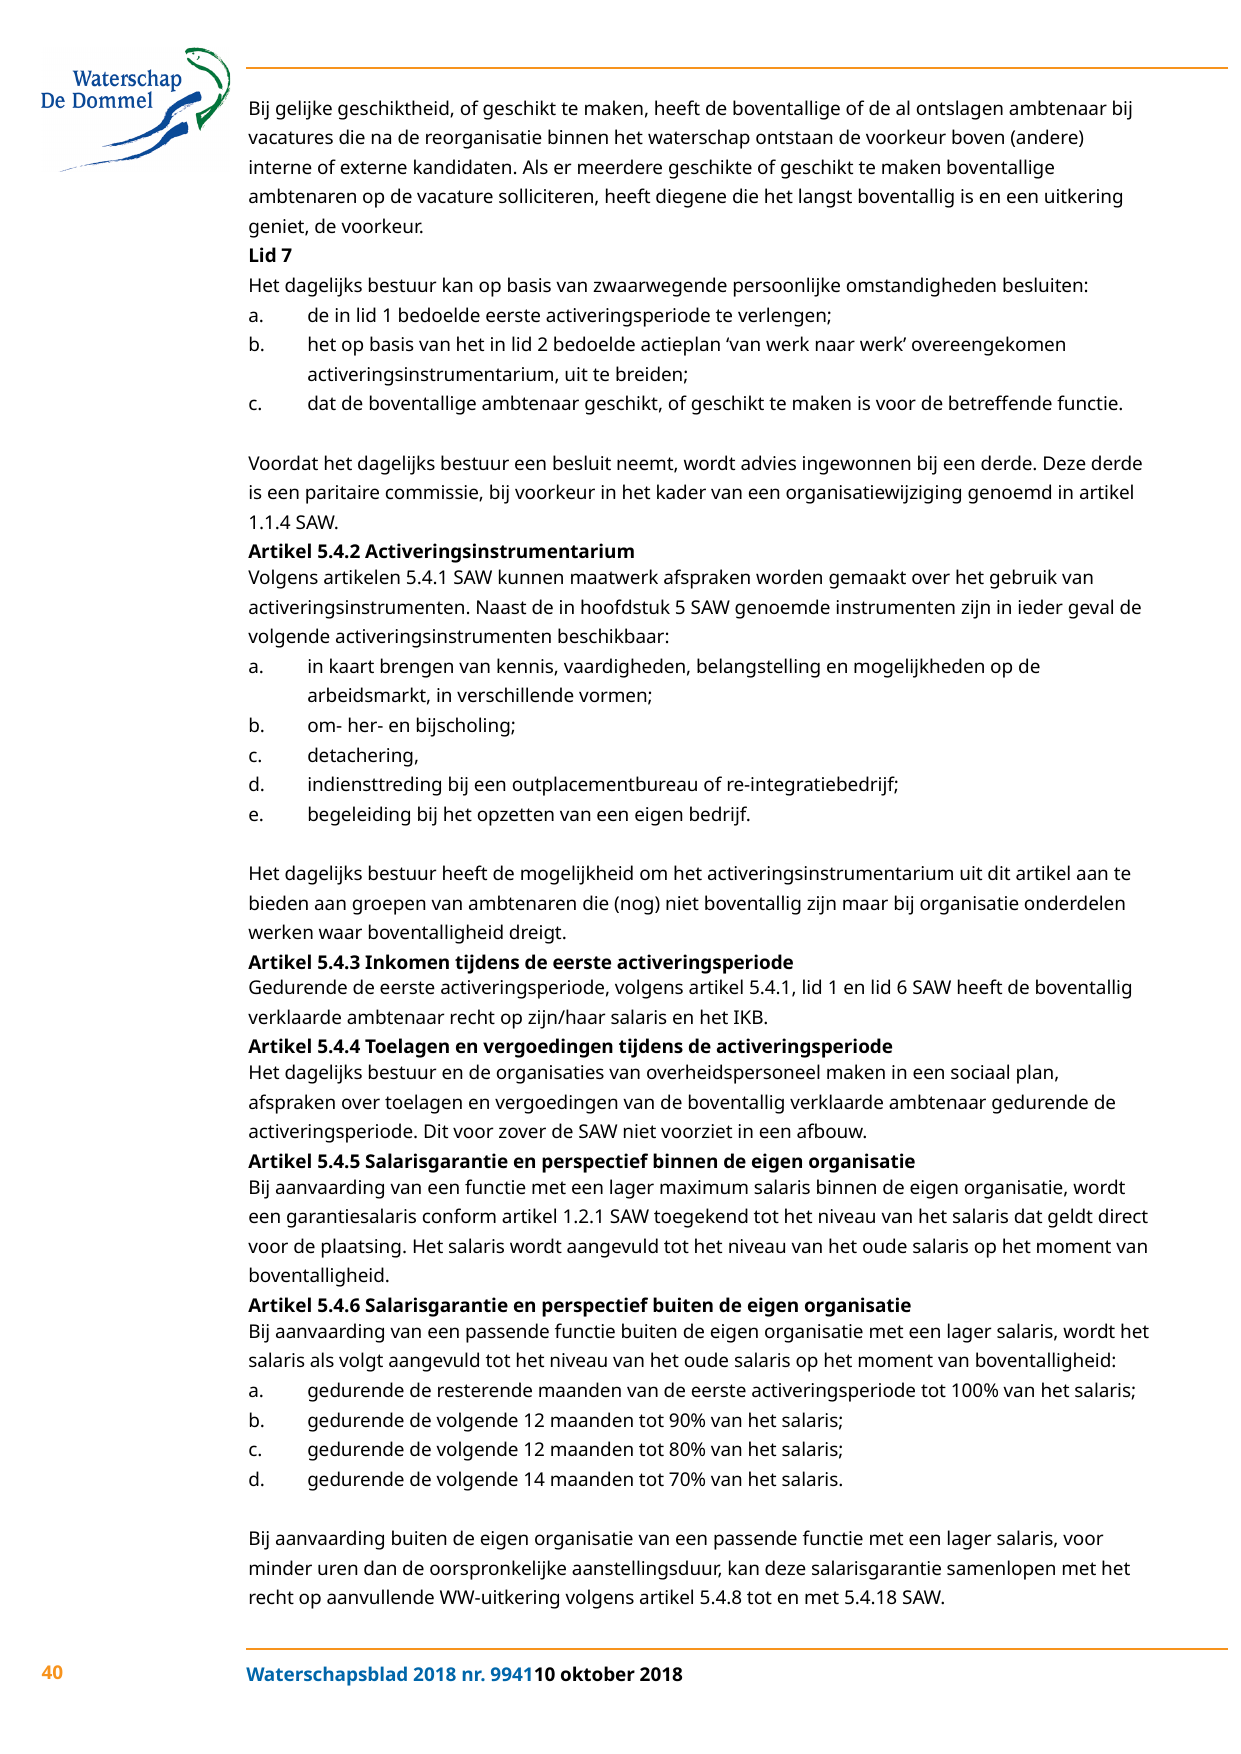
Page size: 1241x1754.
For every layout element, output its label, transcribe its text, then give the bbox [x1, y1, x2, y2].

text Lid 7 [248, 243, 1152, 268]
list detachering, [248, 742, 1152, 767]
text Artikel 5.4.5 Salarisgarantie en perspectief binnen de eigen organisatie [248, 1148, 1152, 1174]
list gedurende de volgende 12 maanden tot 90% van het salaris; [248, 1407, 1152, 1432]
list gedurende de volgende 12 maanden tot 80% van het salaris; [248, 1436, 1152, 1462]
text Bij aanvaarding van een passende functie buiten de eigen organisatie met een lager salaris, wordt het salaris als volgt aangevuld tot het niveau van het oude salaris op het moment van boventalligheid: [248, 1318, 1152, 1373]
text Het dagelijks bestuur en de organisaties van overheidspersoneel maken in een sociaal plan, afspraken over toelagen en vergoedingen van de boventallig verklaarde ambtenaar gedurende de activeringsperiode. Dit voor zover de SAW niet voorziet in een afbouw. [248, 1059, 1152, 1144]
list het op basis van het in lid 2 bedoelde actieplan ‘van werk naar werk’ overeengekomen activeringsinstrumentarium, uit te breiden; [248, 331, 1152, 387]
text Gedurende de eerste activeringsperiode, volgens artikel 5.4.1, lid 1 en lid 6 SAW heeft de boventallig verklaarde ambtenaar recht op zijn/haar salaris en het IKB. [248, 974, 1152, 1030]
text Artikel 5.4.2 Activeringsinstrumentarium [248, 538, 1152, 564]
list gedurende de resterende maanden van de eerste activeringsperiode tot 100% van het salaris; [248, 1377, 1152, 1403]
text Artikel 5.4.6 Salarisgarantie en perspectief buiten de eigen organisatie [248, 1292, 1152, 1318]
list gedurende de volgende 14 maanden tot 70% van het salaris. [248, 1466, 1152, 1492]
picture [41, 47, 231, 172]
text Bij gelijke geschiktheid, of geschikt te maken, heeft de boventallige of de al ontslagen ambtenaar bij vacatures die na de reorganisatie binnen het waterschap ontstaan de voorkeur boven (andere) interne of externe kandidaten. Als er meerdere geschikte of geschikt te maken boventallige ambtenaren op de vacature solliciteren, heeft diegene die het langst boventallig is en een uitkering geniet, de voorkeur. [248, 95, 1152, 239]
text Volgens artikelen 5.4.1 SAW kunnen maatwerk afspraken worden gemaakt over het gebruik van activeringsinstrumenten. Naast de in hoofdstuk 5 SAW genoemde instrumenten zijn in ieder geval de volgende activeringsinstrumenten beschikbaar: [248, 564, 1152, 649]
text Bij aanvaarding buiten de eigen organisatie van een passende functie met een lager salaris, voor minder uren dan de oorspronkelijke aanstellingsduur, kan deze salarisgarantie samenlopen met het recht op aanvullende WW-uitkering volgens artikel 5.4.8 tot en met 5.4.18 SAW. [248, 1525, 1152, 1610]
text Artikel 5.4.3 Inkomen tijdens de eerste activeringsperiode [248, 949, 1152, 974]
list de in lid 1 bedoelde eerste activeringsperiode te verlengen; [248, 302, 1152, 328]
text Het dagelijks bestuur heeft de mogelijkheid om het activeringsinstrumentarium uit dit artikel aan te bieden aan groepen van ambtenaren die (nog) niet boventallig zijn maar bij organisatie onderdelen werken waar boventalligheid dreigt. [248, 860, 1152, 945]
text Voordat het dagelijks bestuur een besluit neemt, wordt advies ingewonnen bij een derde. Deze derde is een paritaire commissie, bij voorkeur in het kader van een organisatiewijziging genoemd in artikel 1.1.4 SAW. [248, 450, 1152, 535]
list in kaart brengen van kennis, vaardigheden, belangstelling en mogelijkheden op de arbeidsmarkt, in verschillende vormen; [248, 653, 1152, 708]
list dat de boventallige ambtenaar geschikt, of geschikt te maken is voor de betreffende functie. [248, 391, 1152, 416]
text Artikel 5.4.4 Toelagen en vergoedingen tijdens de activeringsperiode [248, 1034, 1152, 1059]
list indiensttreding bij een outplacementbureau of re-integratiebedrijf; [248, 771, 1152, 797]
text Het dagelijks bestuur kan op basis van zwaarwegende persoonlijke omstandigheden besluiten: [248, 272, 1152, 298]
list om- her- en bijscholing; [248, 712, 1152, 738]
text Bij aanvaarding van een functie met een lager maximum salaris binnen de eigen organisatie, wordt een garantiesalaris conform artikel 1.2.1 SAW toegekend tot het niveau van het salaris dat geldt direct voor de plaatsing. Het salaris wordt aangevuld tot het niveau van het oude salaris op het moment van boventalligheid. [248, 1174, 1152, 1288]
list begeleiding bij het opzetten van een eigen bedrijf. [248, 801, 1152, 827]
